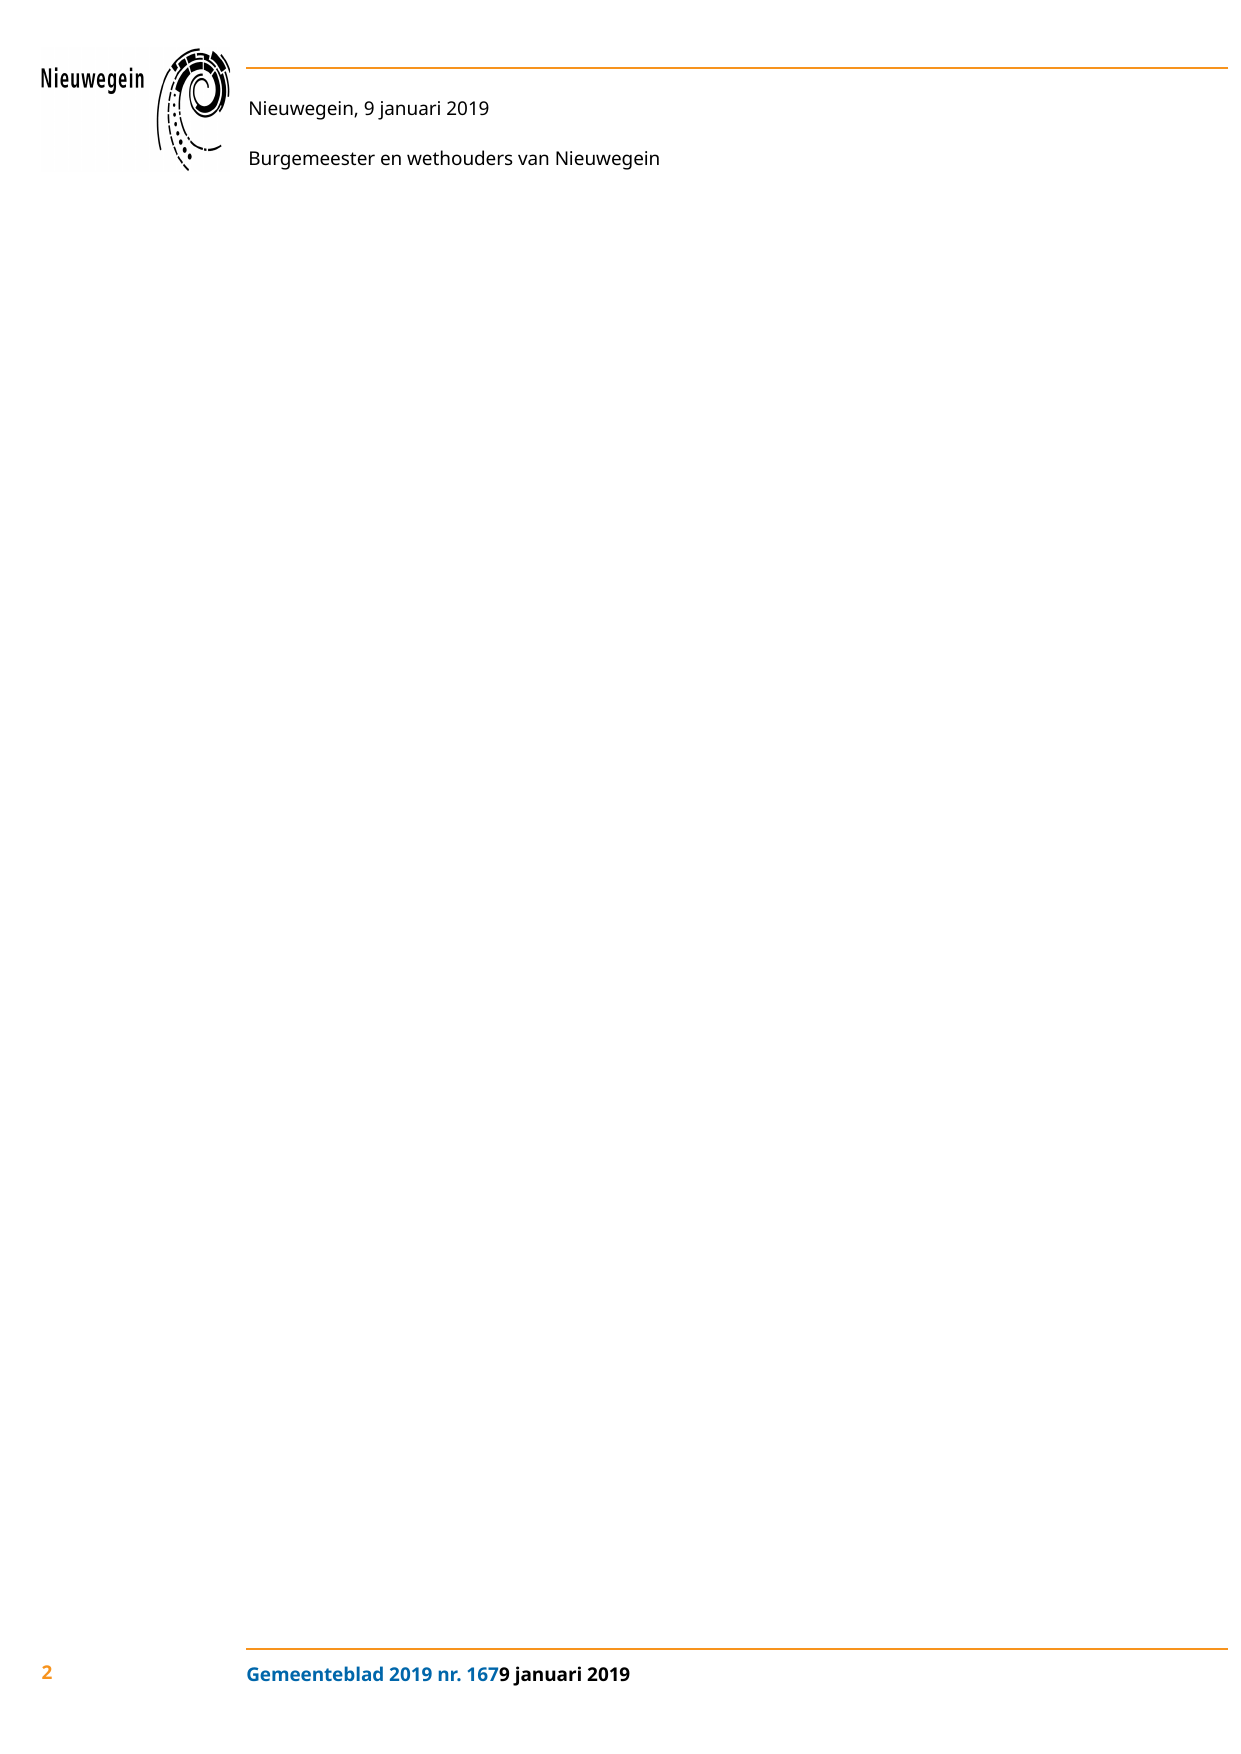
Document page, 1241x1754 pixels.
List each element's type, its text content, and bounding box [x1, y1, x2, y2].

text Nieuwegein, 9 januari 2019 [248, 95, 1152, 121]
text Burgemeester en wethouders van Nieuwegein [248, 145, 1152, 171]
picture [41, 47, 231, 172]
